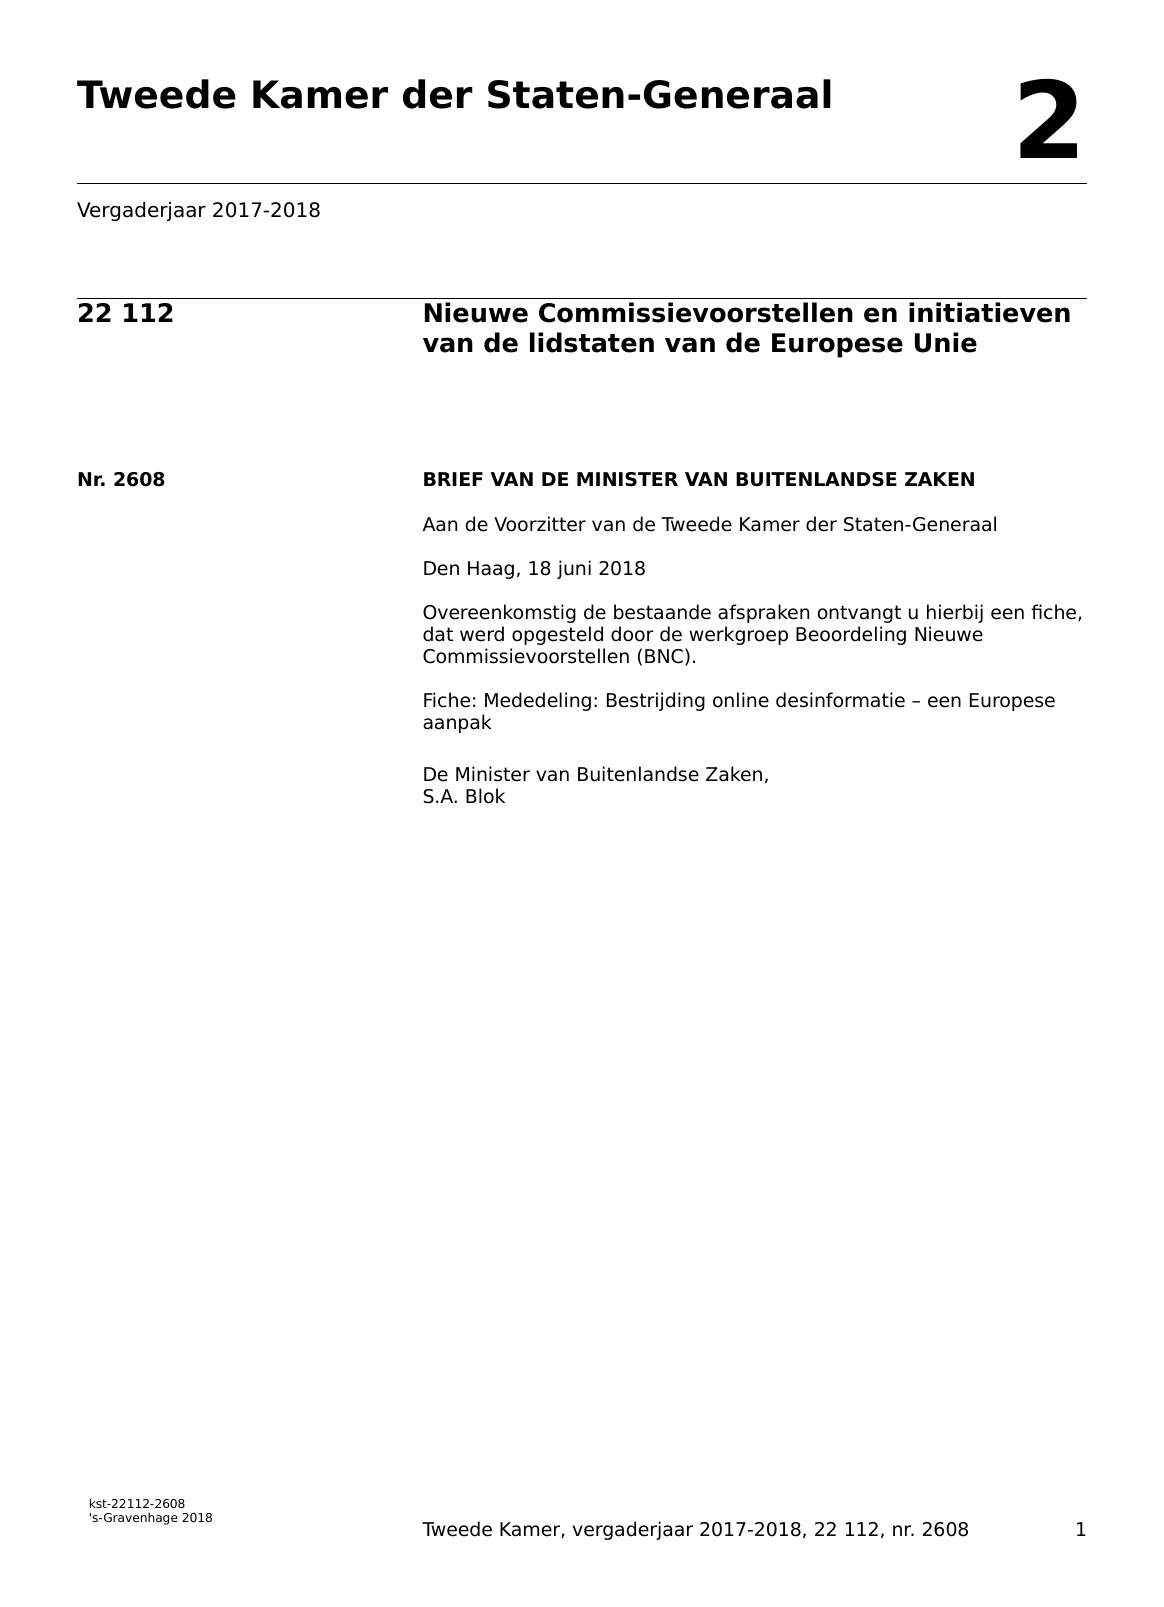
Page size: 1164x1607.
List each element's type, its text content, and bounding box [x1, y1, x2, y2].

text Fiche: Mededeling: Bestrijding online desinformatie – een Europese aanpak [422, 690, 1087, 734]
text Overeenkomstig de bestaande afspraken ontvangt u hierbij een fiche, dat werd opgesteld door de werkgroep Beoordeling Nieuwe Commissievoorstellen (BNC). [422, 602, 1087, 668]
text kst-22112-2608 [88, 1497, 323, 1511]
text 's-Gravenhage 2018 [88, 1511, 323, 1525]
table_header 2 [886, 59, 1087, 183]
text Den Haag, 18 juni 2018 [422, 558, 1087, 580]
table_header Tweede Kamer der Staten-Generaal [77, 59, 886, 183]
text De Minister van Buitenlandse Zaken, S.A. Blok [422, 764, 1087, 808]
subtitle Nr. 2608 BRIEF VAN DE MINISTER VAN BUITENLANDSE ZAKEN [77, 469, 1087, 491]
table_cell Vergaderjaar 2017-2018 [77, 184, 1087, 298]
subtitle 22 112 Nieuwe Commissievoorstellen en initiatieven van de lidstaten van de Europese Unie [77, 299, 1087, 358]
text Aan de Voorzitter van de Tweede Kamer der Staten-Generaal [422, 513, 1087, 536]
